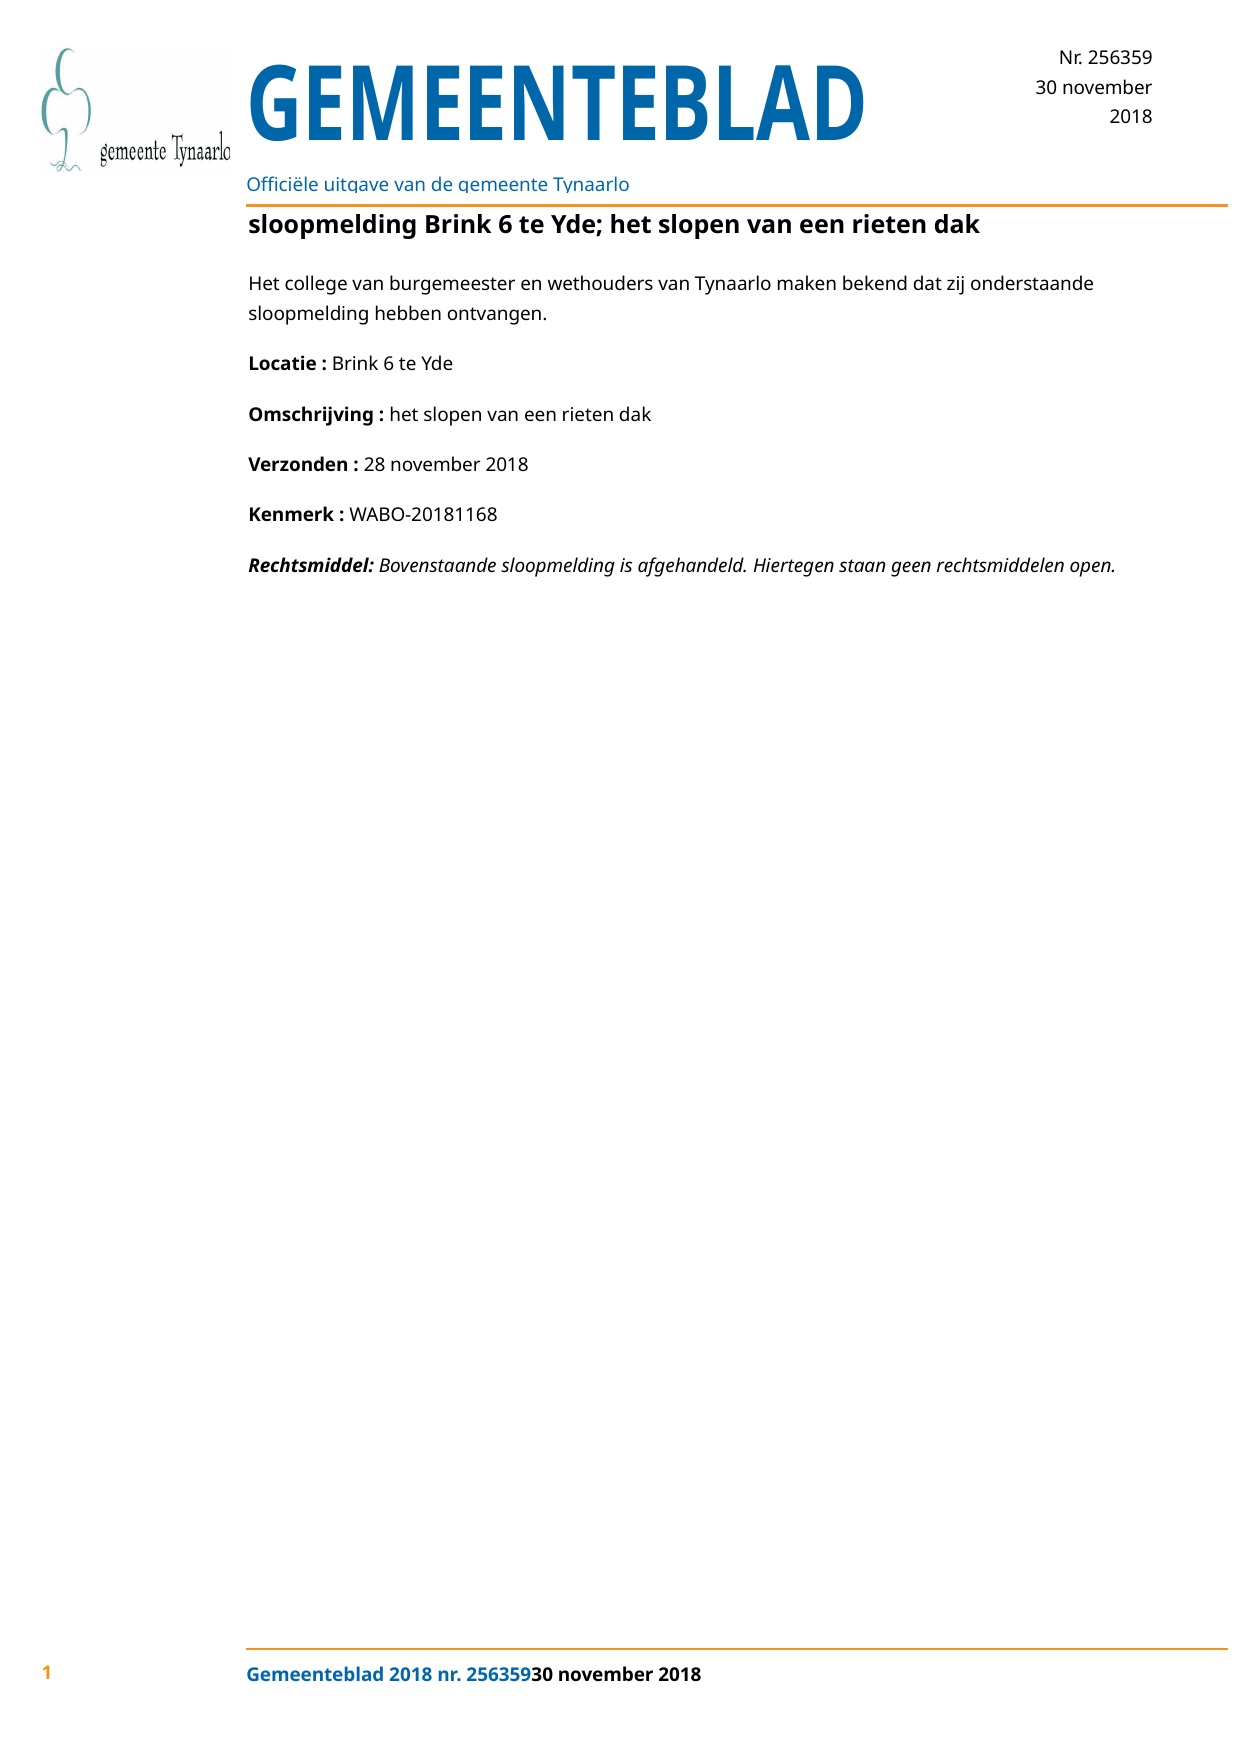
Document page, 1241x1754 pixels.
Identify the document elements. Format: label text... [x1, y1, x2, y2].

text Het college van burgemeester en wethouders van Tynaarlo maken bekend dat zij onderstaande sloopmelding hebben ontvangen. [248, 270, 1152, 326]
text Locatie : Brink 6 te Yde [248, 350, 1152, 376]
picture [41, 47, 231, 172]
text Kenmerk : WABO-20181168 [248, 502, 1152, 527]
text Verzonden : 28 november 2018 [248, 451, 1152, 477]
text Rechtsmiddel: Bovenstaande sloopmelding is afgehandeld. Hiertegen staan geen rechtsmiddelen open. [248, 552, 1152, 578]
text Omschrijving : het slopen van een rieten dak [248, 401, 1152, 426]
text sloopmelding Brink 6 te Yde; het slopen van een rieten dak [248, 207, 1152, 241]
